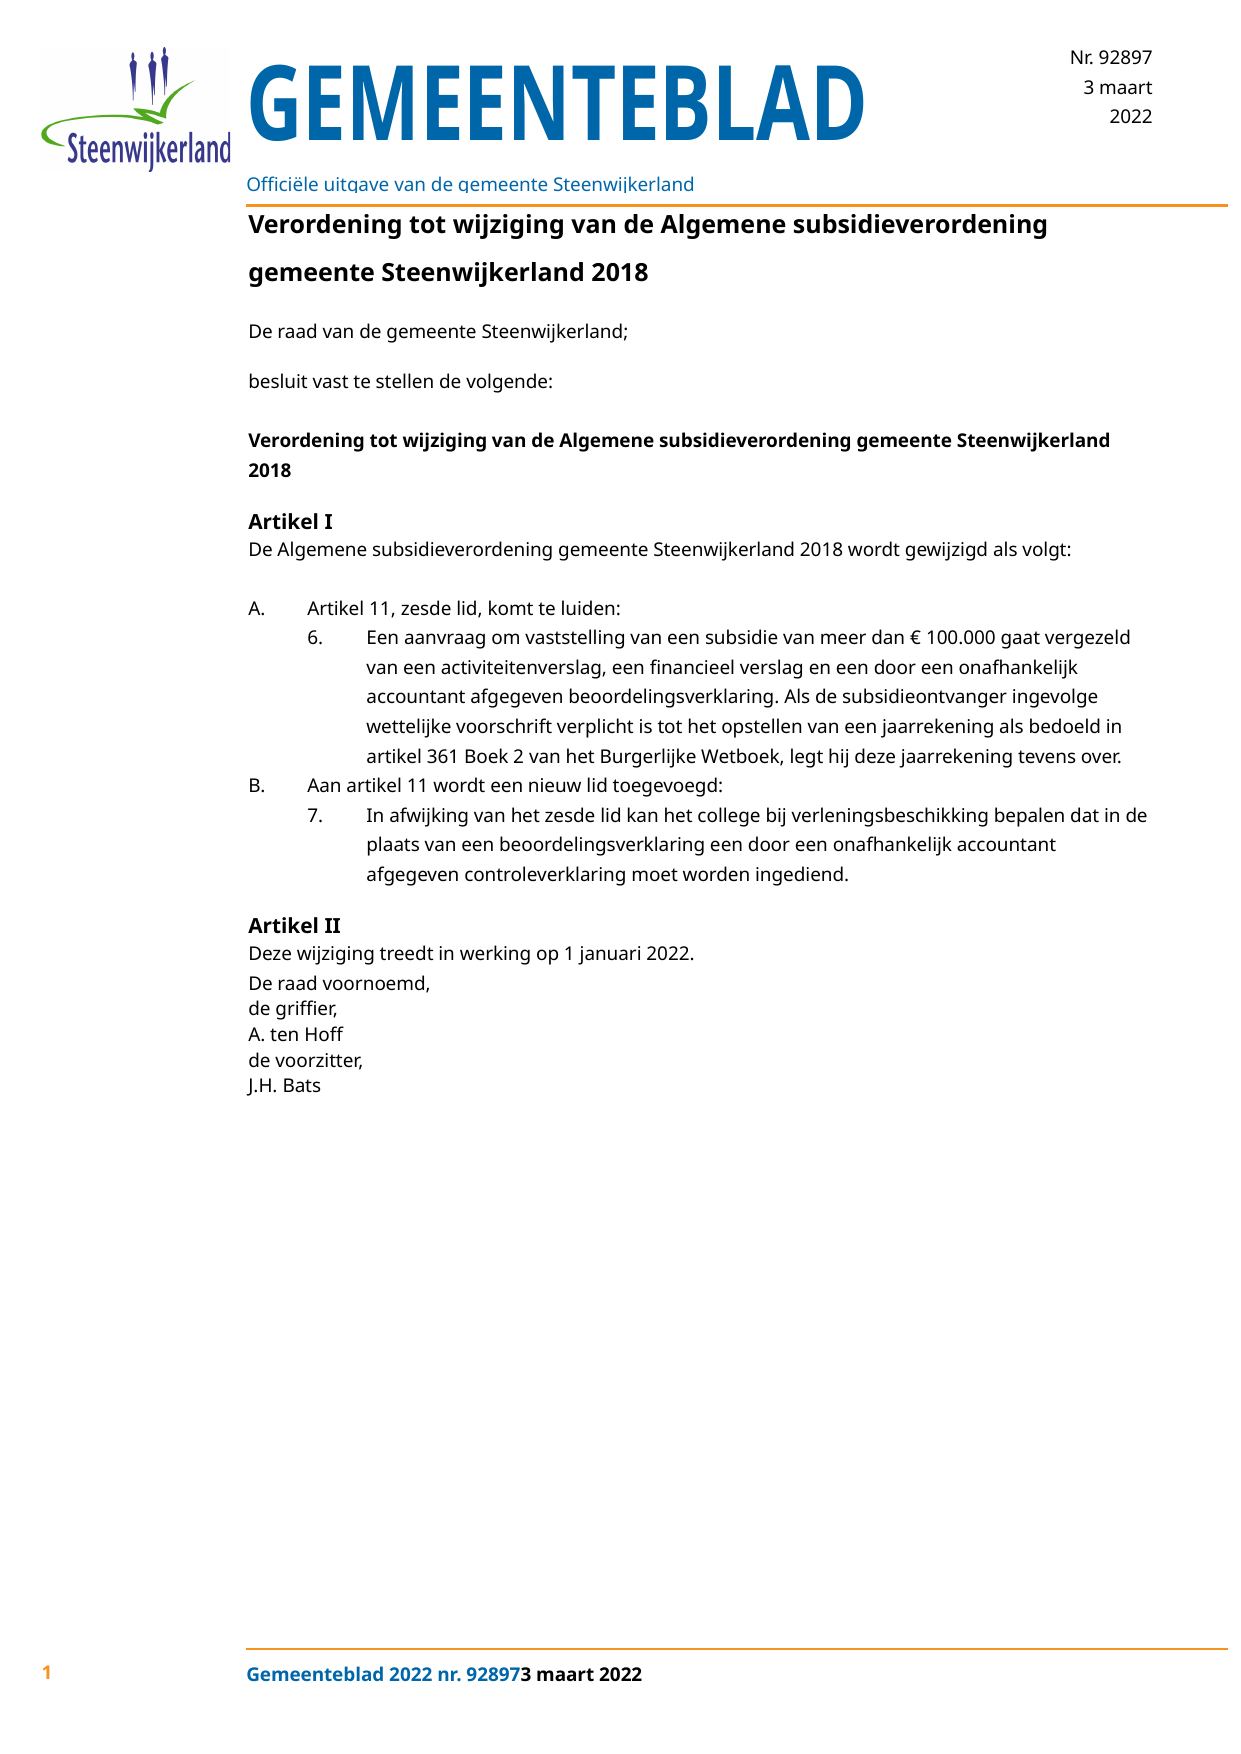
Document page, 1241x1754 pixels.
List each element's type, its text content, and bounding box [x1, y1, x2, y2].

text de griffier, [248, 995, 1152, 1021]
list Artikel 11, zesde lid, komt te luiden: [248, 595, 1152, 621]
text Verordening tot wijziging van de Algemene subsidieverordening gemeente Steenwijkerland 2018 [248, 427, 1152, 483]
text Artikel I [248, 507, 1152, 536]
list In afwijking van het zesde lid kan het college bij verleningsbeschikking bepalen dat in de plaats van een beoordelingsverklaring een door een onafhankelijk accountant afgegeven controleverklaring moet worden ingediend. [307, 802, 1152, 887]
list Een aanvraag om vaststelling van een subsidie van meer dan € 100.000 gaat vergezeld van een activiteitenverslag, een financieel verslag en een door een onafhankelijk accountant afgegeven beoordelingsverklaring. Als de subsidieontvanger ingevolge wettelijke voorschrift verplicht is tot het opstellen van een jaarrekening als bedoeld in artikel 361 Boek 2 van het Burgerlijke Wetboek, legt hij deze jaarrekening tevens over. [307, 624, 1152, 769]
text De Algemene subsidieverordening gemeente Steenwijkerland 2018 wordt gewijzigd als volgt: [248, 536, 1152, 562]
text A. ten Hoff [248, 1021, 1152, 1047]
text Artikel II [248, 912, 1152, 940]
text besluit vast te stellen de volgende: [248, 368, 1152, 394]
text Verordening tot wijziging van de Algemene subsidieverordening gemeente Steenwijkerland 2018 [248, 207, 1152, 288]
text De raad van de gemeente Steenwijkerland; [248, 318, 1152, 344]
picture [41, 47, 231, 172]
text J.H. Bats [248, 1073, 1152, 1098]
text De raad voornoemd, [248, 970, 1152, 995]
list Aan artikel 11 wordt een nieuw lid toegevoegd: [248, 772, 1152, 798]
text Deze wijziging treedt in werking op 1 januari 2022. [248, 940, 1152, 966]
text de voorzitter, [248, 1047, 1152, 1073]
